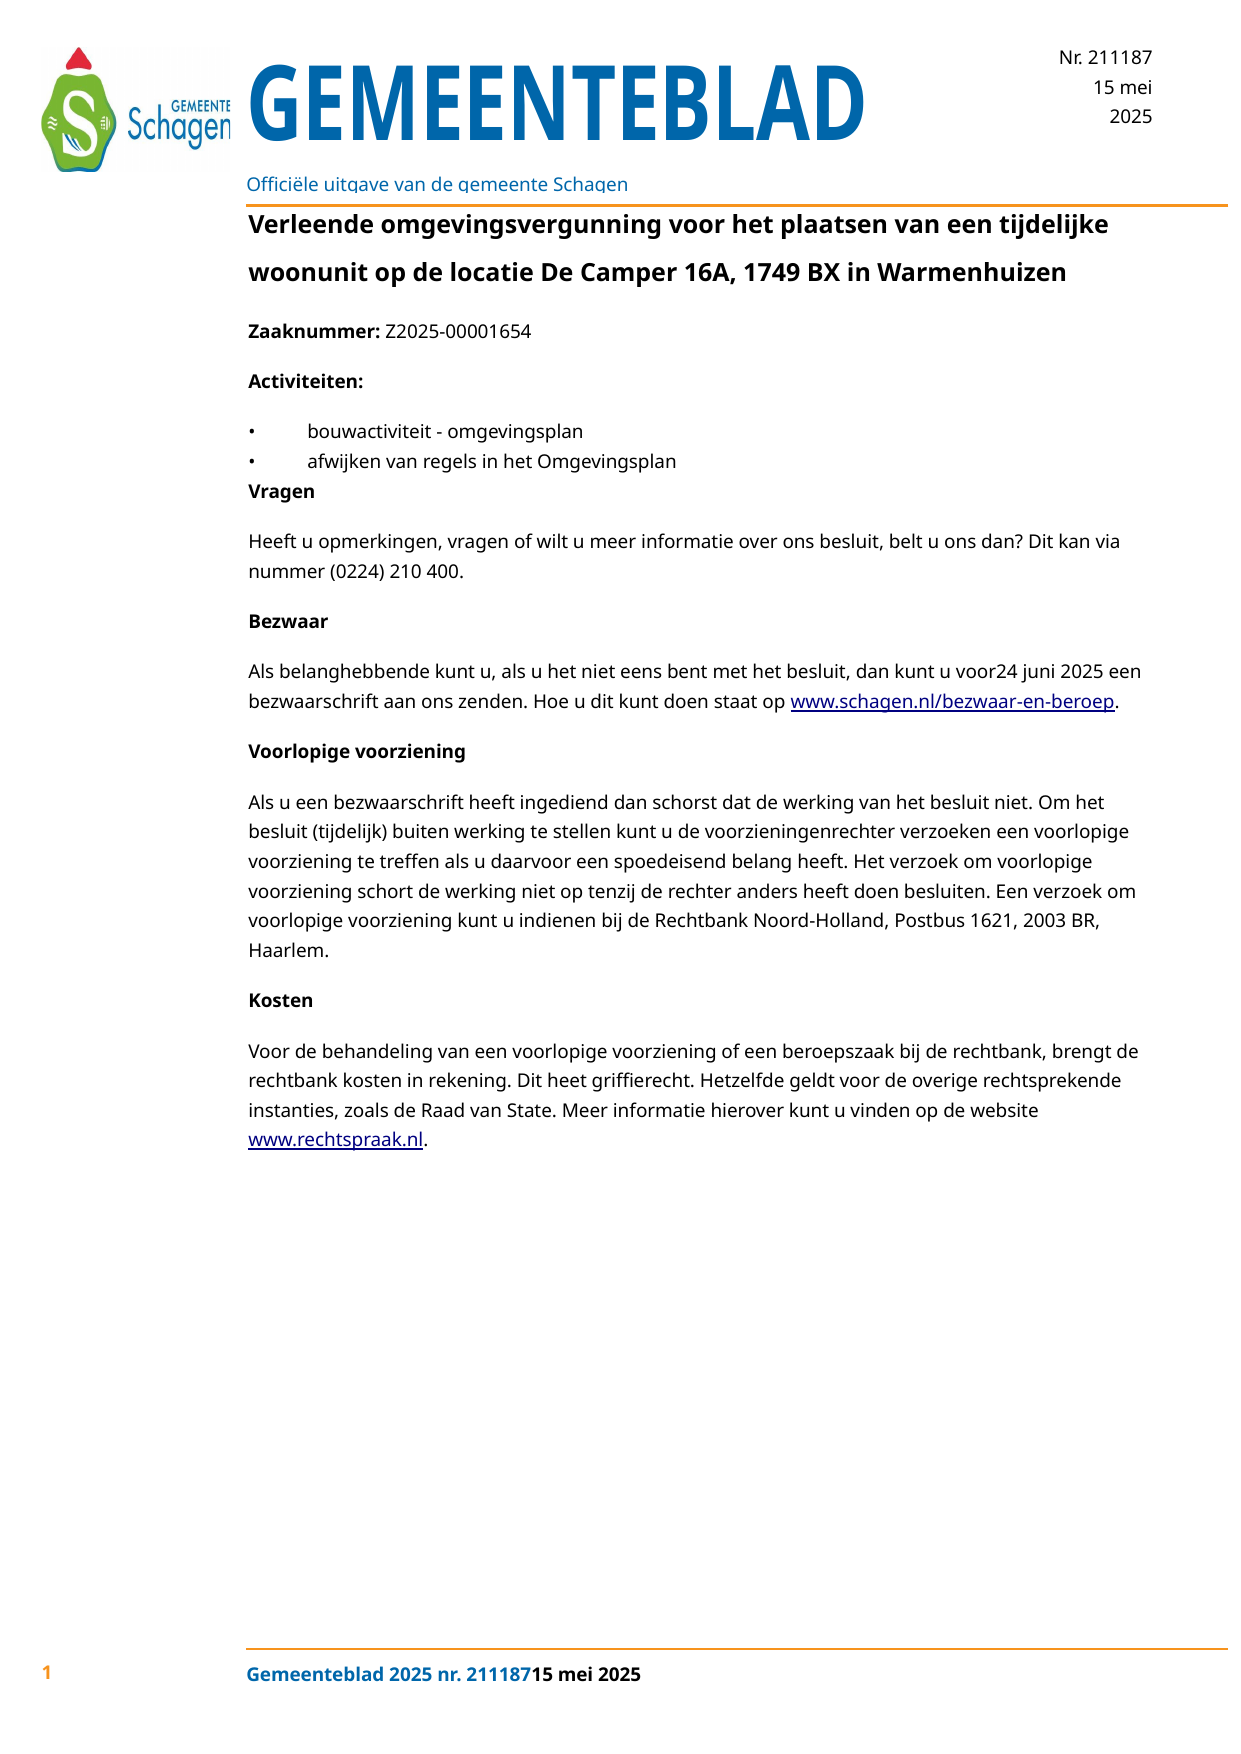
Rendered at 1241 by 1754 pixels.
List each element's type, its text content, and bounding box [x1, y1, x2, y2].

text Kosten [248, 987, 1152, 1013]
text Verleende omgevingsvergunning voor het plaatsen van een tijdelijke woonunit op de locatie De Camper 16A, 1749 BX in Warmenhuizen [248, 207, 1152, 288]
text Voorlopige voorziening [248, 739, 1152, 764]
text Zaaknummer: Z2025-00001654 [248, 318, 1152, 344]
text Bezwaar [248, 608, 1152, 634]
text Heeft u opmerkingen, vragen of wilt u meer informatie over ons besluit, belt u ons dan? Dit kan via nummer (0224) 210 400. [248, 528, 1152, 584]
list bouwactiviteit - omgevingsplan [248, 419, 1152, 444]
text Als belanghebbende kunt u, als u het niet eens bent met het besluit, dan kunt u voor24 juni 2025 een bezwaarschrift aan ons zenden. Hoe u dit kunt doen staat op www.schagen.nl/bezwaar-en-beroep. [248, 659, 1152, 714]
text Voor de behandeling van een voorlopige voorziening of een beroepszaak bij de rechtbank, brengt de rechtbank kosten in rekening. Dit heet griffierecht. Hetzelfde geldt voor de overige rechtsprekende instanties, zoals de Raad van State. Meer informatie hierover kunt u vinden op de website www.rechtspraak.nl. [248, 1038, 1152, 1152]
text Activiteiten: [248, 368, 1152, 394]
text Vragen [248, 478, 1152, 504]
list afwijken van regels in het Omgevingsplan [248, 448, 1152, 474]
text Als u een bezwaarschrift heeft ingediend dan schorst dat de werking van het besluit niet. Om het besluit (tijdelijk) buiten werking te stellen kunt u de voorzieningenrechter verzoeken een voorlopige voorziening te treffen als u daarvoor een spoedeisend belang heeft. Het verzoek om voorlopige voorziening schort de werking niet op tenzij de rechter anders heeft doen besluiten. Een verzoek om voorlopige voorziening kunt u indienen bij de Rechtbank Noord-Holland, Postbus 1621, 2003 BR, Haarlem. [248, 789, 1152, 963]
picture [41, 47, 231, 172]
